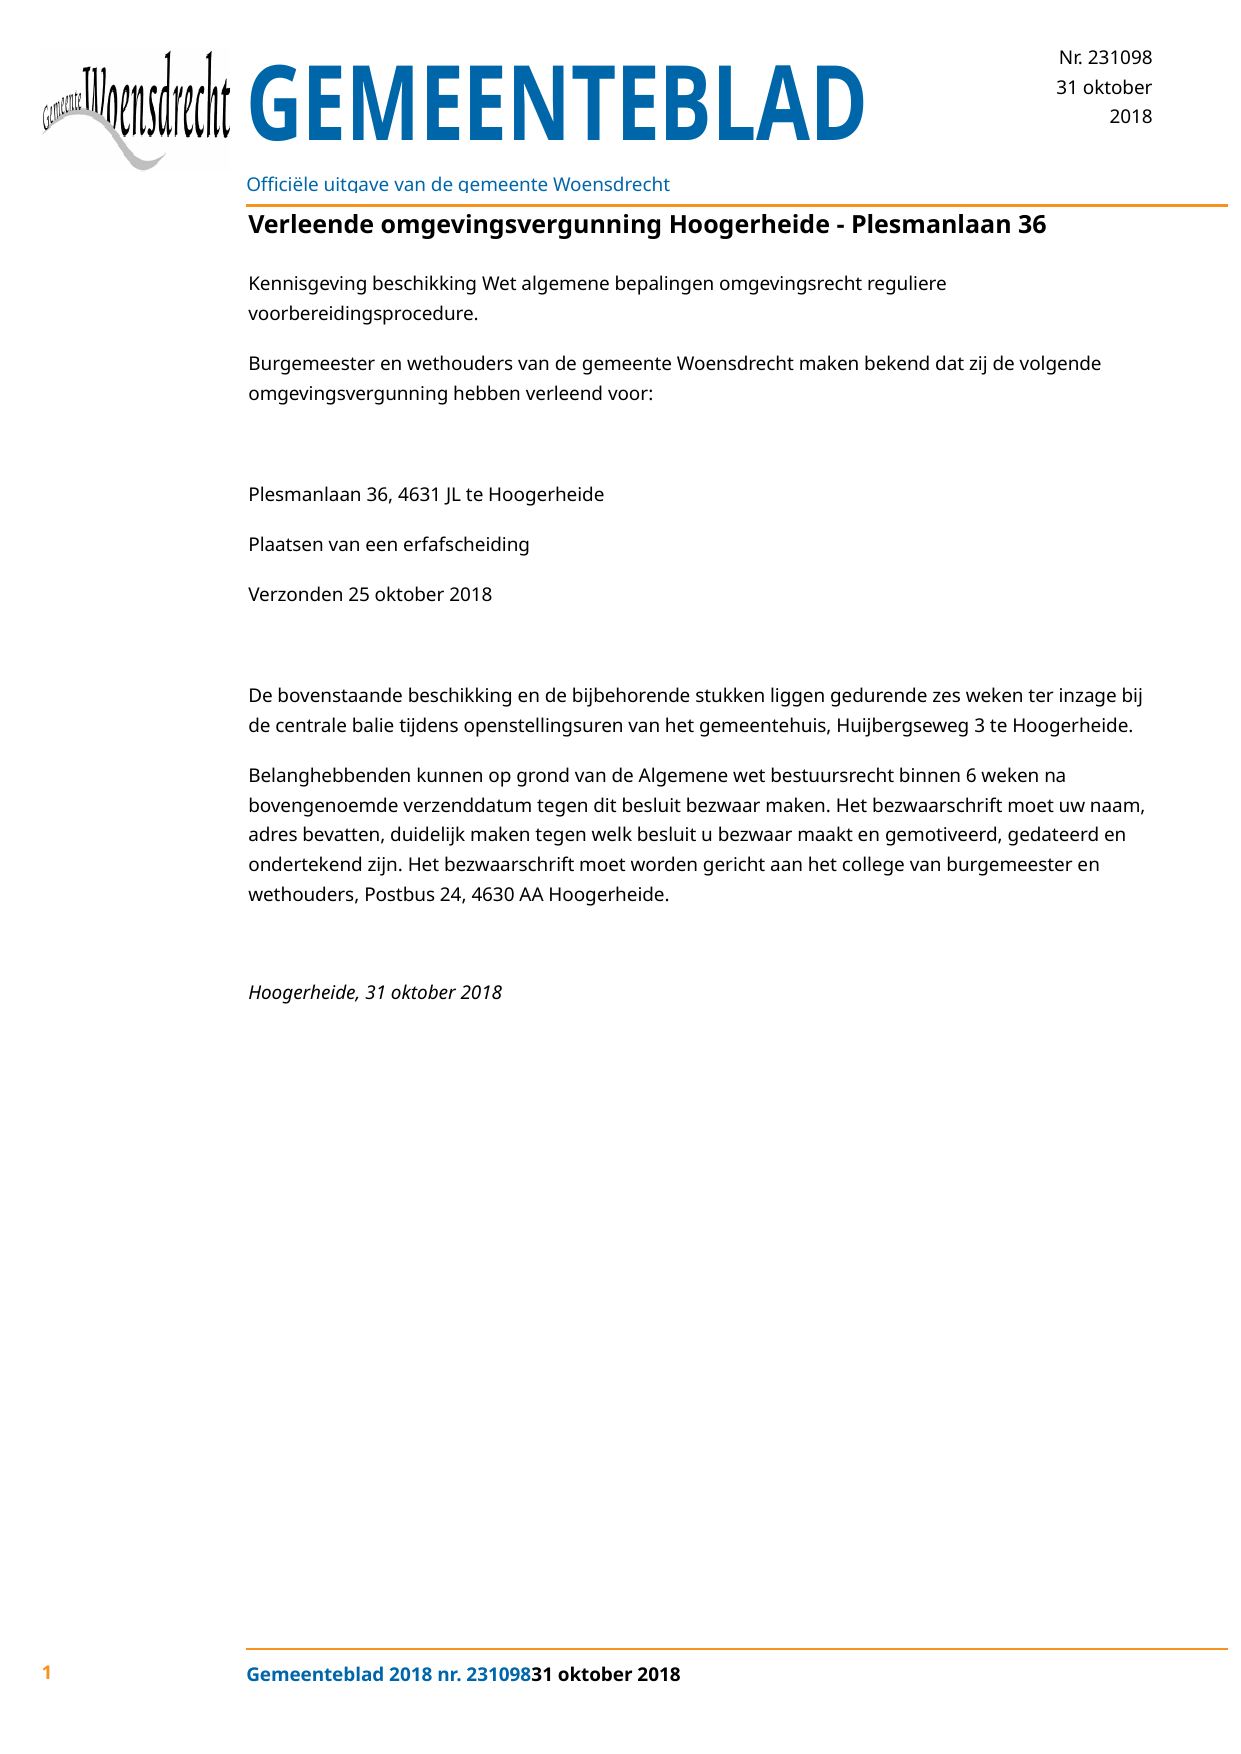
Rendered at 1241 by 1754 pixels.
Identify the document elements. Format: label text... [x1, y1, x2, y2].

text Verleende omgevingsvergunning Hoogerheide - Plesmanlaan 36 [248, 207, 1152, 241]
picture [41, 47, 231, 172]
text Plesmanlaan 36, 4631 JL te Hoogerheide [248, 481, 1152, 506]
text Verzonden 25 oktober 2018 [248, 582, 1152, 607]
text De bovenstaande beschikking en de bijbehorende stukken liggen gedurende zes weken ter inzage bij de centrale balie tijdens openstellingsuren van het gemeentehuis, Huijbergseweg 3 te Hoogerheide. [248, 682, 1152, 738]
text Burgemeester en wethouders van de gemeente Woensdrecht maken bekend dat zij de volgende omgevingsvergunning hebben verleend voor: [248, 350, 1152, 406]
text Kennisgeving beschikking Wet algemene bepalingen omgevingsrecht reguliere voorbereidingsprocedure. [248, 270, 1152, 326]
text Hoogerheide, 31 oktober 2018 [248, 979, 1152, 1005]
text Plaatsen van een erfafscheiding [248, 531, 1152, 557]
text Belanghebbenden kunnen op grond van de Algemene wet bestuursrecht binnen 6 weken na bovengenoemde verzenddatum tegen dit besluit bezwaar maken. Het bezwaarschrift moet uw naam, adres bevatten, duidelijk maken tegen welk besluit u bezwaar maakt en gemotiveerd, gedateerd en ondertekend zijn. Het bezwaarschrift moet worden gericht aan het college van burgemeester en wethouders, Postbus 24, 4630 AA Hoogerheide. [248, 762, 1152, 906]
